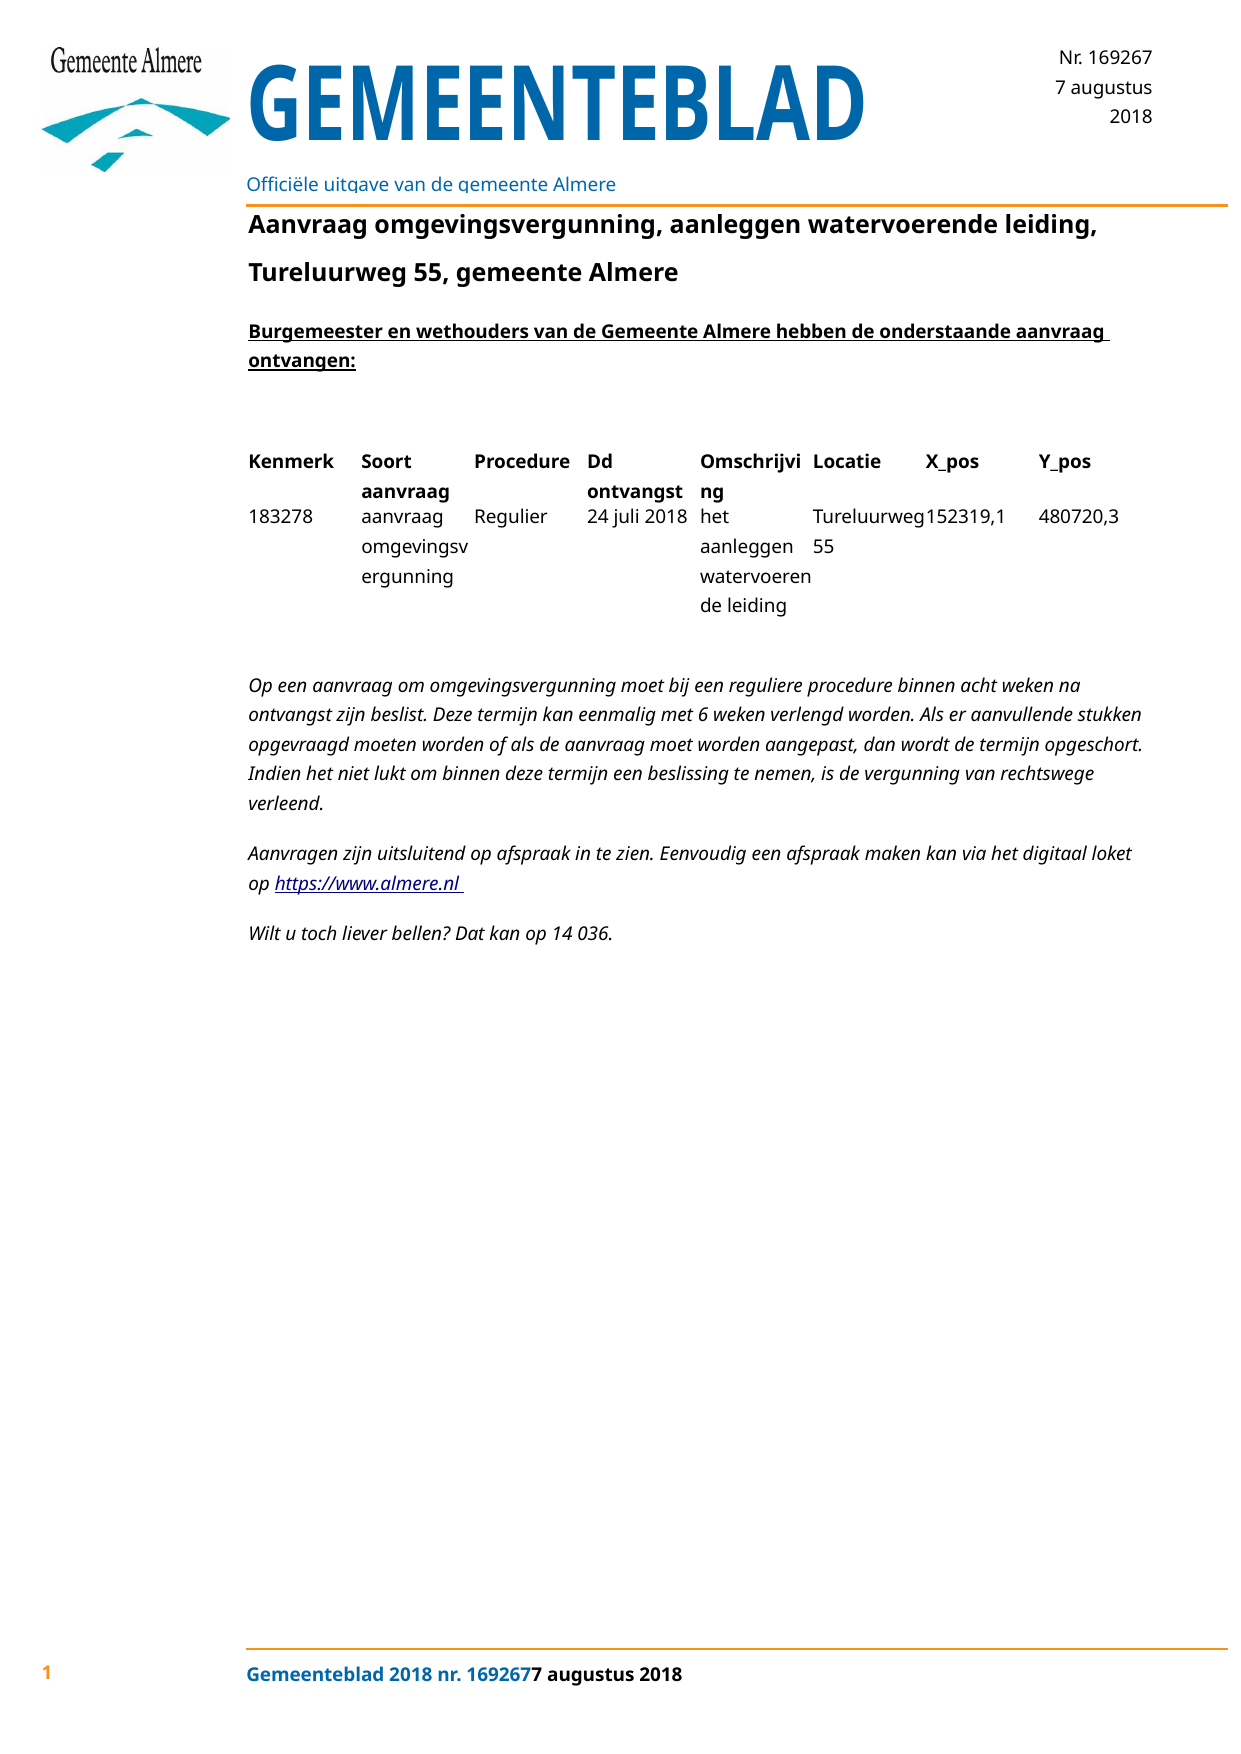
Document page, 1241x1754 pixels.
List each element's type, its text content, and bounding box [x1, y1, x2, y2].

table_header Procedure [474, 449, 587, 504]
picture [41, 47, 231, 172]
table_cell 480720,3 [1039, 504, 1152, 618]
text Op een aanvraag om omgevingsvergunning moet bij een reguliere procedure binnen acht weken na ontvangst zijn beslist. Deze termijn kan eenmalig met 6 weken verlengd worden. Als er aanvullende stukken opgevraagd moeten worden of als de aanvraag moet worden aangepast, dan wordt de termijn opgeschort. Indien het niet lukt om binnen deze termijn een beslissing te nemen, is de vergunning van rechtswege verleend. [248, 672, 1152, 816]
table_cell 152319,1 [926, 504, 1038, 618]
text Wilt u toch liever bellen? Dat kan op 14 036. [248, 921, 1152, 946]
text Burgemeester en wethouders van de Gemeente Almere hebben de onderstaande aanvraag ontvangen: [248, 318, 1152, 373]
table_cell 183278 [248, 504, 361, 618]
table_cell 24 juli 2018 [587, 504, 700, 618]
table_cell Tureluurweg 55 [813, 504, 926, 618]
table_header Locatie [813, 449, 926, 504]
table_cell het aanleggen watervoerende leiding [700, 504, 813, 618]
text Aanvragen zijn uitsluitend op afspraak in te zien. Eenvoudig een afspraak maken kan via het digitaal loket op https://www.almere.nl [248, 841, 1152, 896]
table_cell aanvraag omgevingsvergunning [361, 504, 474, 618]
table_header Kenmerk [248, 449, 361, 504]
text Aanvraag omgevingsvergunning, aanleggen watervoerende leiding, Tureluurweg 55, gemeente Almere [248, 207, 1152, 288]
table_header Omschrijving [700, 449, 813, 504]
table_header Y_pos [1039, 449, 1152, 504]
table_header X_pos [926, 449, 1038, 504]
table_cell Regulier [474, 504, 587, 618]
table_header Dd ontvangst [587, 449, 700, 504]
table_header Soort aanvraag [361, 449, 474, 504]
